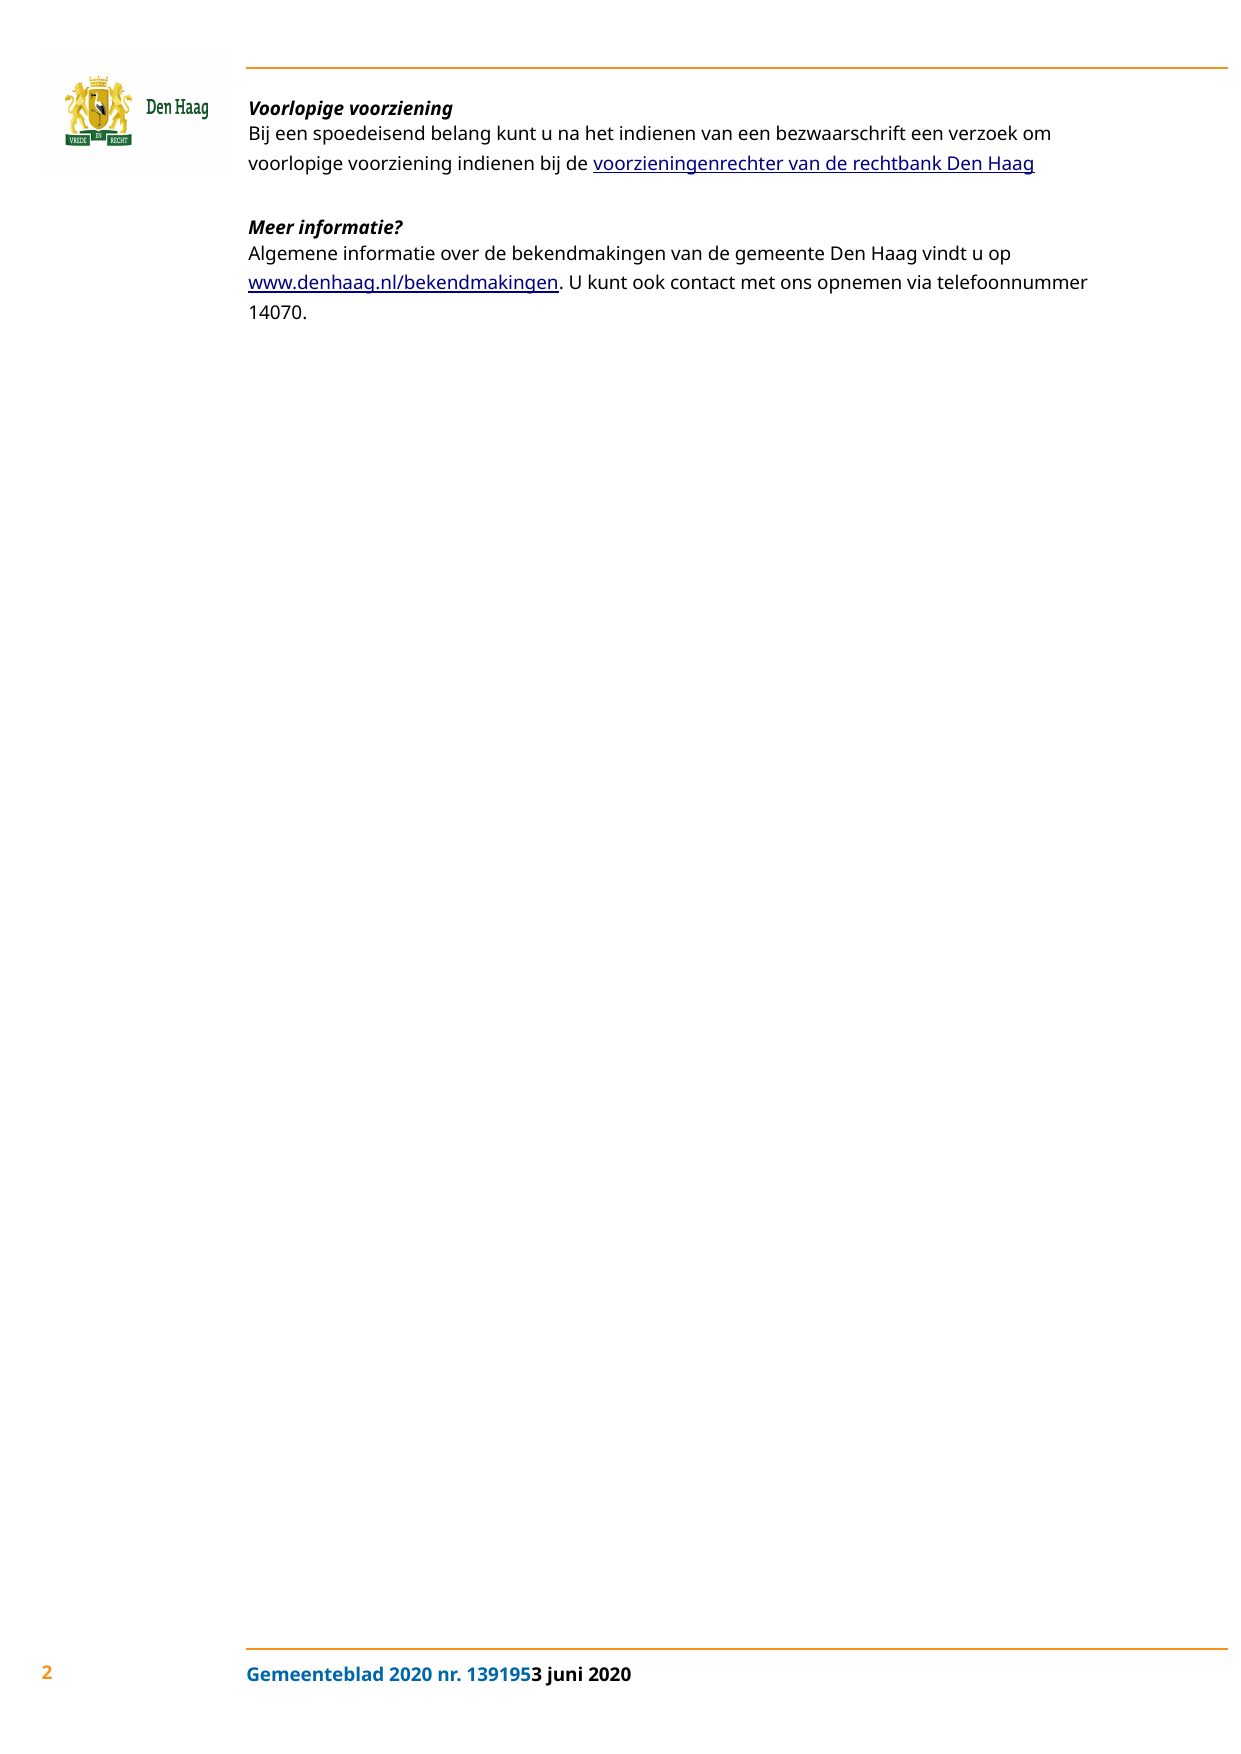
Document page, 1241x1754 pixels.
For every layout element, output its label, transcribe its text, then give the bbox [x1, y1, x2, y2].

text Voorlopige voorziening [248, 95, 1152, 121]
picture [41, 47, 231, 172]
text Algemene informatie over de bekendmakingen van de gemeente Den Haag vindt u op www.denhaag.nl/bekendmakingen. U kunt ook contact met ons opnemen via telefoonnummer 14070. [248, 240, 1152, 325]
text Bij een spoedeisend belang kunt u na het indienen van een bezwaarschrift een verzoek om voorlopige voorziening indienen bij de voorzieningenrechter van de rechtbank Den Haag [248, 121, 1152, 176]
text Meer informatie? [248, 214, 1152, 240]
